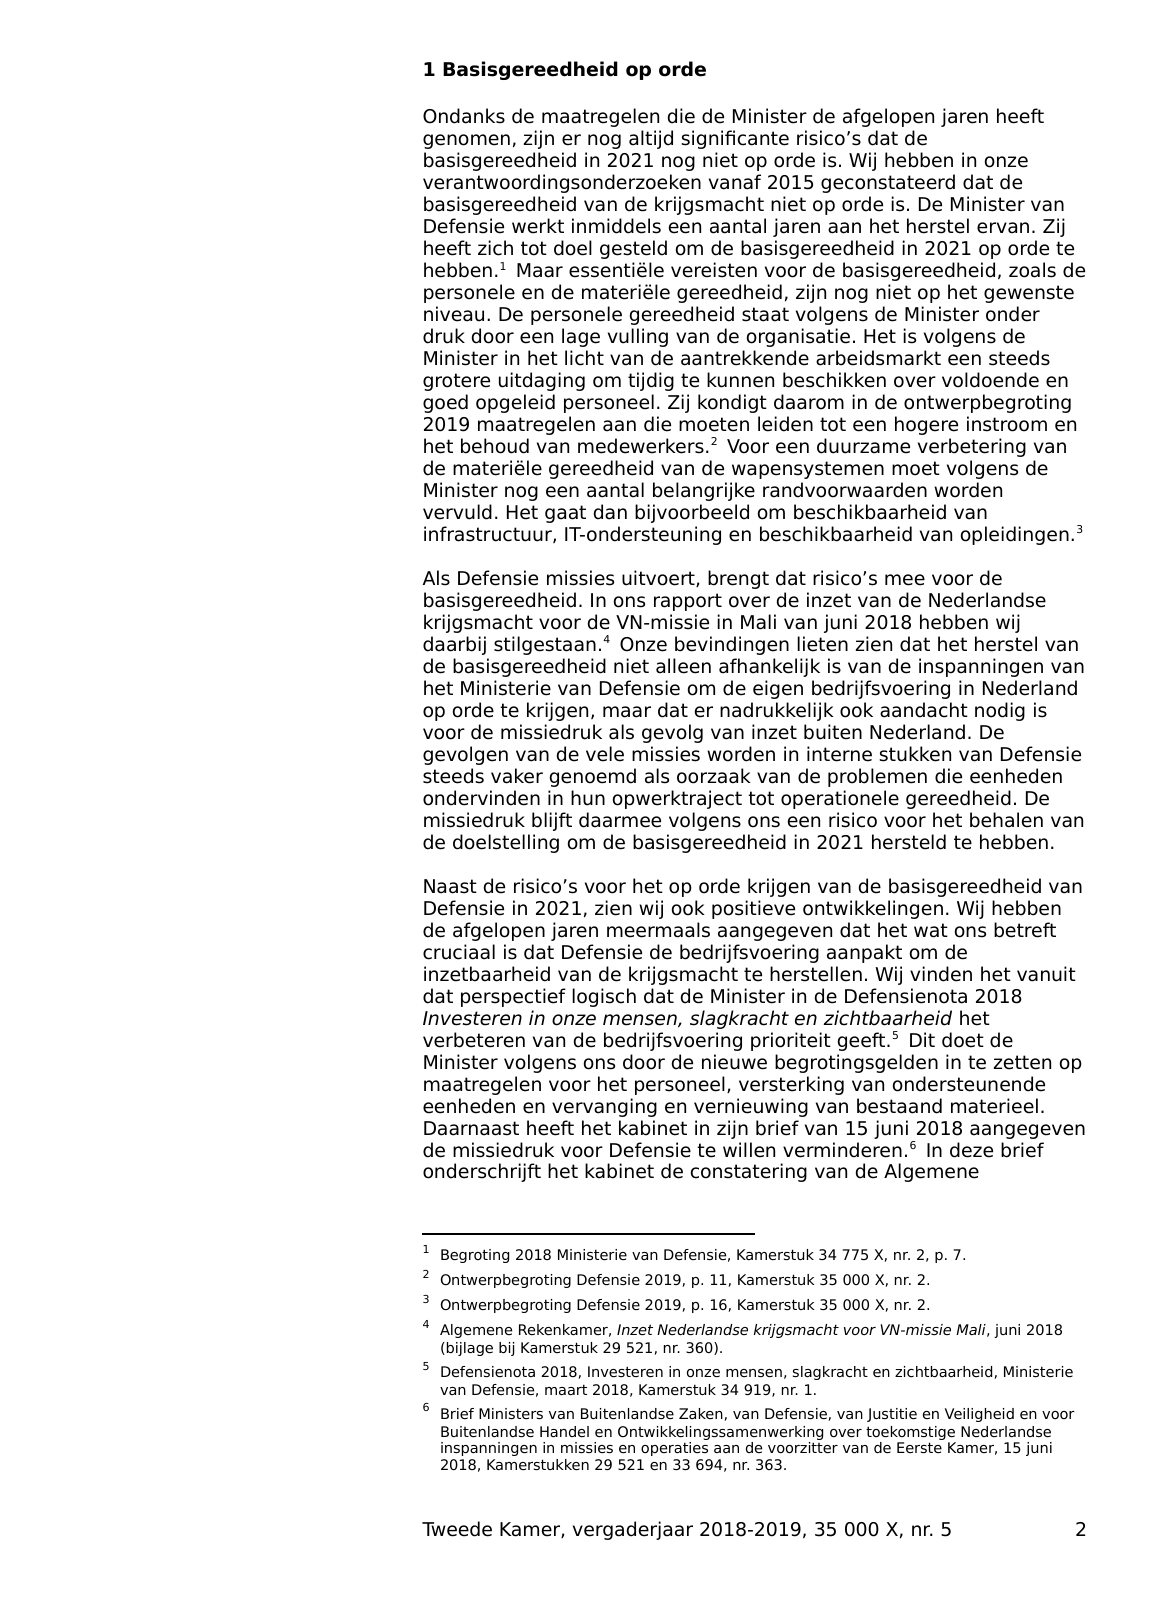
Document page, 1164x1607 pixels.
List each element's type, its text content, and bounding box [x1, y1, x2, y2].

text Naast de risico’s voor het op orde krijgen van de basisgereedheid van Defensie in 2021, zien wij ook positieve ontwikkelingen. Wij hebben de afgelopen jaren meermaals aangegeven dat het wat ons betreft cruciaal is dat Defensie de bedrijfsvoering aanpakt om de inzetbaarheid van de krijgsmacht te herstellen. Wij vinden het vanuit dat perspectief logisch dat de Minister in de Defensienota 2018 Investeren in onze mensen, slagkracht en zichtbaarheid het verbeteren van de bedrijfsvoering prioriteit geeft. Dit doet de Minister volgens ons door de nieuwe begrotingsgelden in te zetten op maatregelen voor het personeel, versterking van ondersteunende eenheden en vervanging en vernieuwing van bestaand materieel. Daarnaast heeft het kabinet in zijn brief van 15 juni 2018 aangegeven de missiedruk voor Defensie te willen verminderen. In deze brief onderschrijft het kabinet de constatering van de Algemene [422, 876, 1087, 1183]
text Algemene Rekenkamer, Inzet Nederlandse krijgsmacht voor VN-missie Mali, juni 2018 (bijlage bij Kamerstuk 29 521, nr. 360). [422, 1318, 1087, 1357]
text Ontwerpbegroting Defensie 2019, p. 16, Kamerstuk 35 000 X, nr. 2. [422, 1293, 1087, 1315]
subtitle 1 Basisgereedheid op orde [422, 59, 1087, 81]
text Als Defensie missies uitvoert, brengt dat risico’s mee voor de basisgereedheid. In ons rapport over de inzet van de Nederlandse krijgsmacht voor de VN-missie in Mali van juni 2018 hebben wij daarbij stilgestaan. Onze bevindingen lieten zien dat het herstel van de basisgereedheid niet alleen afhankelijk is van de inspanningen van het Ministerie van Defensie om de eigen bedrijfsvoering in Nederland op orde te krijgen, maar dat er nadrukkelijk ook aandacht nodig is voor de missiedruk als gevolg van inzet buiten Nederland. De gevolgen van de vele missies worden in interne stukken van Defensie steeds vaker genoemd als oorzaak van de problemen die eenheden ondervinden in hun opwerktraject tot operationele gereedheid. De missiedruk blijft daarmee volgens ons een risico voor het behalen van de doelstelling om de basisgereedheid in 2021 hersteld te hebben. [422, 568, 1087, 853]
text Begroting 2018 Ministerie van Defensie, Kamerstuk 34 775 X, nr. 2, p. 7. [422, 1243, 1087, 1265]
text Defensienota 2018, Investeren in onze mensen, slagkracht en zichtbaarheid, Ministerie van Defensie, maart 2018, Kamerstuk 34 919, nr. 1. [422, 1360, 1087, 1399]
text Ondanks de maatregelen die de Minister de afgelopen jaren heeft genomen, zijn er nog altijd significante risico’s dat de basisgereedheid in 2021 nog niet op orde is. Wij hebben in onze verantwoordingsonderzoeken vanaf 2015 geconstateerd dat de basisgereedheid van de krijgsmacht niet op orde is. De Minister van Defensie werkt inmiddels een aantal jaren aan het herstel ervan. Zij heeft zich tot doel gesteld om de basisgereedheid in 2021 op orde te hebben. Maar essentiële vereisten voor de basisgereedheid, zoals de personele en de materiële gereedheid, zijn nog niet op het gewenste niveau. De personele gereedheid staat volgens de Minister onder druk door een lage vulling van de organisatie. Het is volgens de Minister in het licht van de aantrekkende arbeidsmarkt een steeds grotere uitdaging om tijdig te kunnen beschikken over voldoende en goed opgeleid personeel. Zij kondigt daarom in de ontwerpbegroting 2019 maatregelen aan die moeten leiden tot een hogere instroom en het behoud van medewerkers. Voor een duurzame verbetering van de materiële gereedheid van de wapensystemen moet volgens de Minister nog een aantal belangrijke randvoorwaarden worden vervuld. Het gaat dan bijvoorbeeld om beschikbaarheid van infrastructuur, IT-ondersteuning en beschikbaarheid van opleidingen. [422, 106, 1087, 546]
text Brief Ministers van Buitenlandse Zaken, van Defensie, van Justitie en Veiligheid en voor Buitenlandse Handel en Ontwikkelingssamenwerking over toekomstige Nederlandse inspanningen in missies en operaties aan de voorzitter van de Eerste Kamer, 15 juni 2018, Kamerstukken 29 521 en 33 694, nr. 363. [422, 1402, 1087, 1474]
text Ontwerpbegroting Defensie 2019, p. 11, Kamerstuk 35 000 X, nr. 2. [422, 1268, 1087, 1290]
